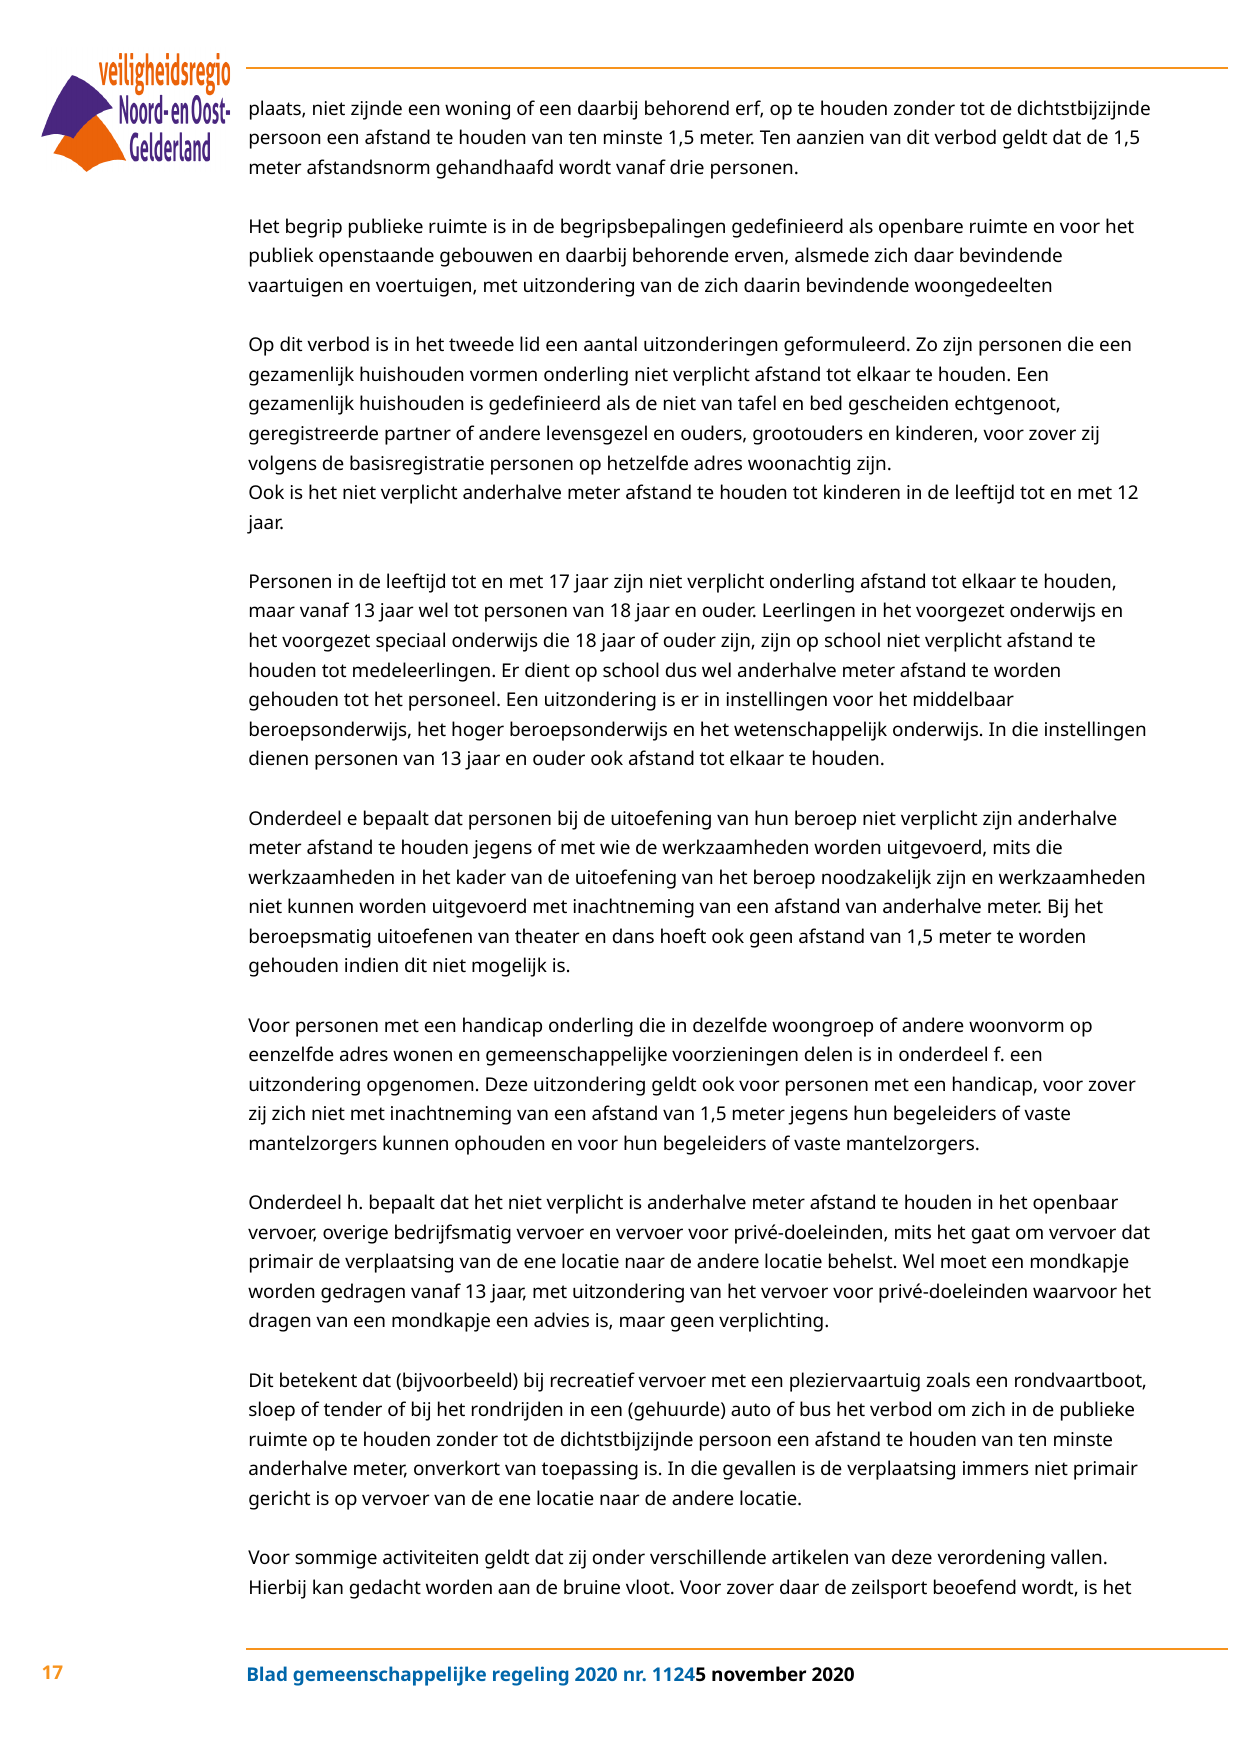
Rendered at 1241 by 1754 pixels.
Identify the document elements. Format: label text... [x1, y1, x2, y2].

text Voor sommige activiteiten geldt dat zij onder verschillende artikelen van deze verordening vallen. Hierbij kan gedacht worden aan de bruine vloot. Voor zover daar de zeilsport beoefend wordt, is het [248, 1544, 1152, 1600]
picture [41, 47, 231, 172]
text Dit betekent dat (bijvoorbeeld) bij recreatief vervoer met een pleziervaartuig zoals een rondvaartboot, sloep of tender of bij het rondrijden in een (gehuurde) auto of bus het verbod om zich in de publieke ruimte op te houden zonder tot de dichtstbijzijnde persoon een afstand te houden van ten minste anderhalve meter, onverkort van toepassing is. In die gevallen is de verplaatsing immers niet primair gericht is op vervoer van de ene locatie naar de andere locatie. [248, 1367, 1152, 1511]
text Op dit verbod is in het tweede lid een aantal uitzonderingen geformuleerd. Zo zijn personen die een gezamenlijk huishouden vormen onderling niet verplicht afstand tot elkaar te houden. Een gezamenlijk huishouden is gedefinieerd als de niet van tafel en bed gescheiden echtgenoot, geregistreerde partner of andere levensgezel en ouders, grootouders en kinderen, voor zover zij volgens de basisregistratie personen op hetzelfde adres woonachtig zijn. [248, 331, 1152, 476]
text Onderdeel h. bepaalt dat het niet verplicht is anderhalve meter afstand te houden in het openbaar vervoer, overige bedrijfsmatig vervoer en vervoer voor privé-doeleinden, mits het gaat om vervoer dat primair de verplaatsing van de ene locatie naar de andere locatie behelst. Wel moet een mondkapje worden gedragen vanaf 13 jaar, met uitzondering van het vervoer voor privé-doeleinden waarvoor het dragen van een mondkapje een advies is, maar geen verplichting. [248, 1189, 1152, 1333]
text Personen in de leeftijd tot en met 17 jaar zijn niet verplicht onderling afstand tot elkaar te houden, maar vanaf 13 jaar wel tot personen van 18 jaar en ouder. Leerlingen in het voorgezet onderwijs en het voorgezet speciaal onderwijs die 18 jaar of ouder zijn, zijn op school niet verplicht afstand te houden tot medeleerlingen. Er dient op school dus wel anderhalve meter afstand te worden gehouden tot het personeel. Een uitzondering is er in instellingen voor het middelbaar beroepsonderwijs, het hoger beroepsonderwijs en het wetenschappelijk onderwijs. In die instellingen dienen personen van 13 jaar en ouder ook afstand tot elkaar te houden. [248, 568, 1152, 771]
text plaats, niet zijnde een woning of een daarbij behorend erf, op te houden zonder tot de dichtstbijzijnde persoon een afstand te houden van ten minste 1,5 meter. Ten aanzien van dit verbod geldt dat de 1,5 meter afstandsnorm gehandhaafd wordt vanaf drie personen. [248, 95, 1152, 180]
text Het begrip publieke ruimte is in de begripsbepalingen gedefinieerd als openbare ruimte en voor het publiek openstaande gebouwen en daarbij behorende erven, alsmede zich daar bevindende vaartuigen en voertuigen, met uitzondering van de zich daarin bevindende woongedeelten [248, 213, 1152, 298]
text Ook is het niet verplicht anderhalve meter afstand te houden tot kinderen in de leeftijd tot en met 12 jaar. [248, 479, 1152, 535]
text Onderdeel e bepaalt dat personen bij de uitoefening van hun beroep niet verplicht zijn anderhalve meter afstand te houden jegens of met wie de werkzaamheden worden uitgevoerd, mits die werkzaamheden in het kader van de uitoefening van het beroep noodzakelijk zijn en werkzaamheden niet kunnen worden uitgevoerd met inachtneming van een afstand van anderhalve meter. Bij het beroepsmatig uitoefenen van theater en dans hoeft ook geen afstand van 1,5 meter te worden gehouden indien dit niet mogelijk is. [248, 805, 1152, 978]
text Voor personen met een handicap onderling die in dezelfde woongroep of andere woonvorm op eenzelfde adres wonen en gemeenschappelijke voorzieningen delen is in onderdeel f. een uitzondering opgenomen. Deze uitzondering geldt ook voor personen met een handicap, voor zover zij zich niet met inachtneming van een afstand van 1,5 meter jegens hun begeleiders of vaste mantelzorgers kunnen ophouden en voor hun begeleiders of vaste mantelzorgers. [248, 1012, 1152, 1156]
